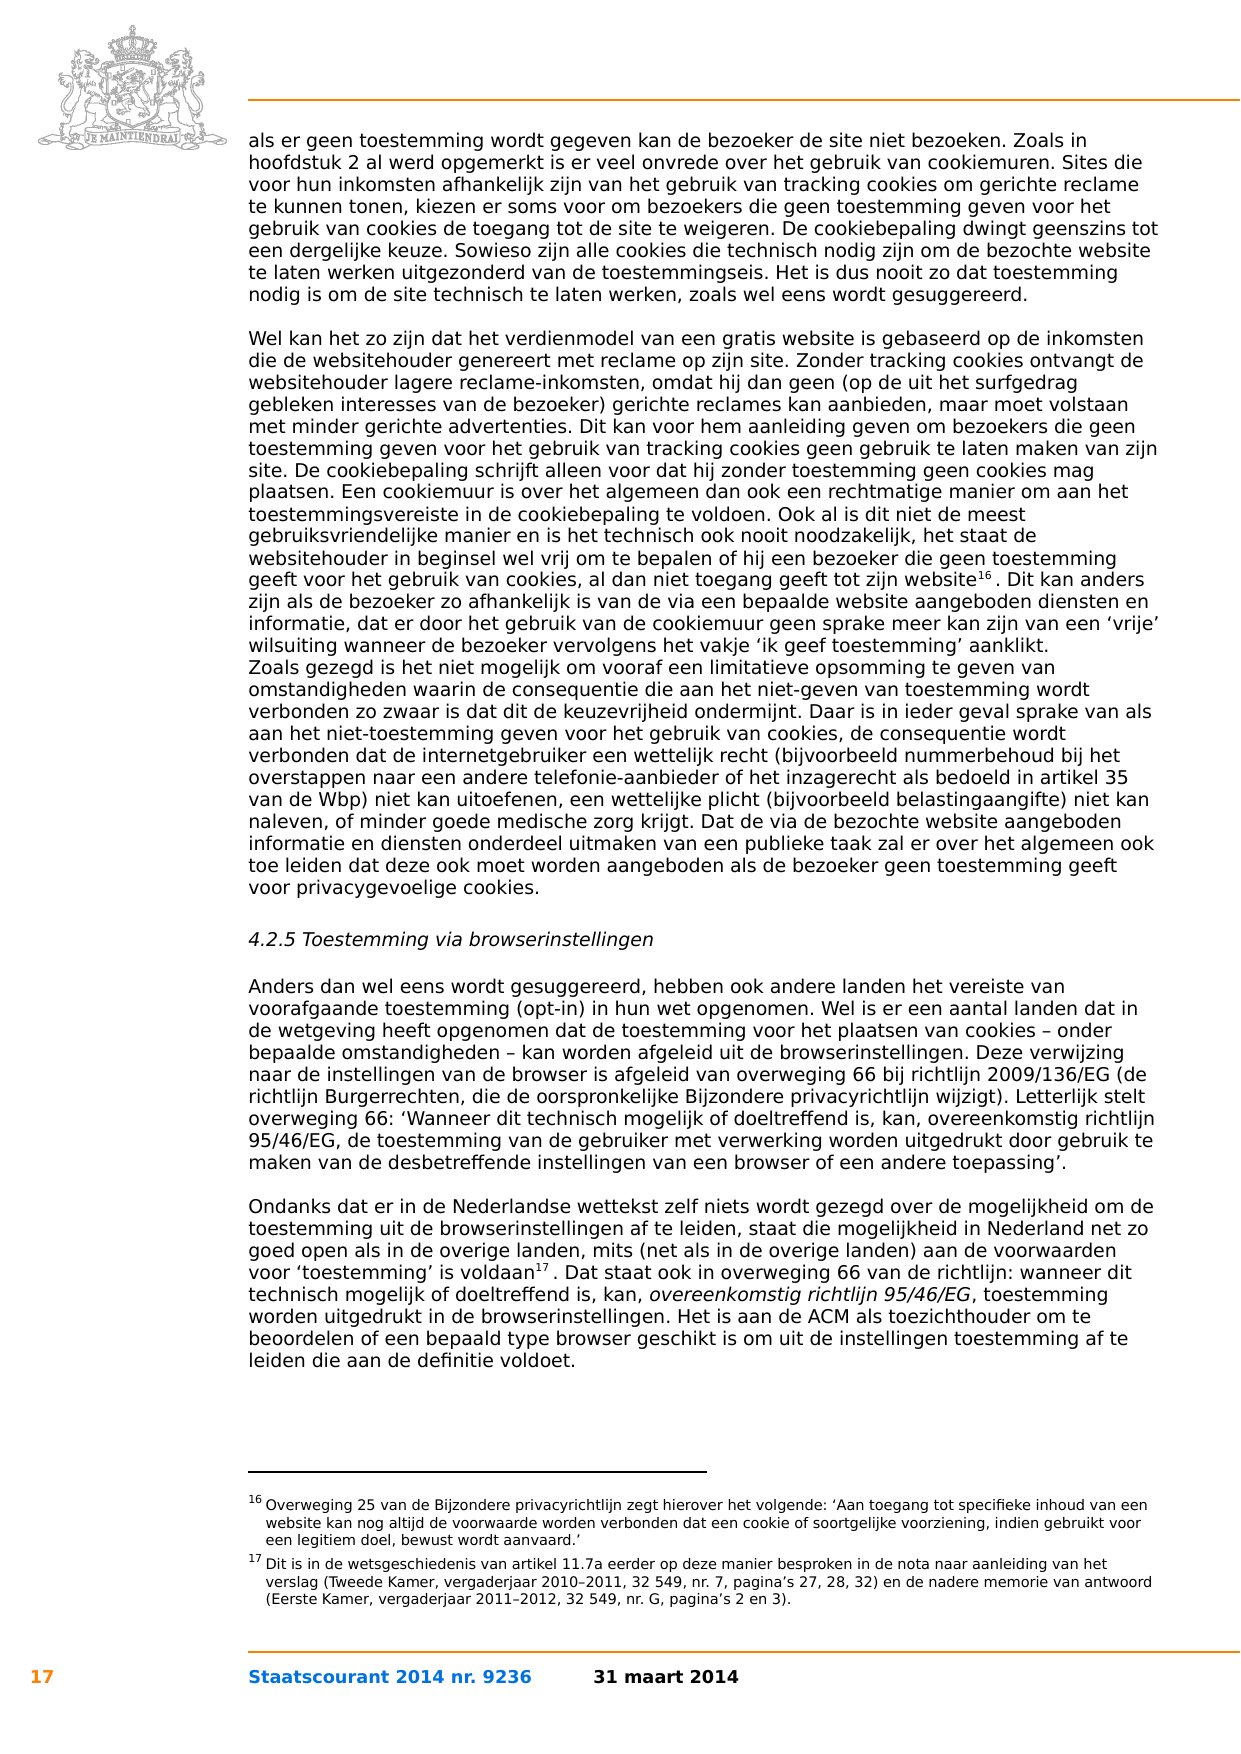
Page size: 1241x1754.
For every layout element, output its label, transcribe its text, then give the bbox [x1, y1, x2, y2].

text Dit is in de wetsgeschiedenis van artikel 11.7a eerder op deze manier besproken in de nota naar aanleiding van het verslag (Tweede Kamer, vergaderjaar 2010–2011, 32 549, nr. 7, pagina’s 27, 28, 32) en de nadere memorie van antwoord (Eerste Kamer, vergaderjaar 2011–2012, 32 549, nr. G, pagina’s 2 en 3). [248, 1552, 1163, 1608]
subtitle 4.2.5 Toestemming via browserinstellingen [248, 929, 1163, 951]
text als er geen toestemming wordt gegeven kan de bezoeker de site niet bezoeken. Zoals in hoofdstuk 2 al werd opgemerkt is er veel onvrede over het gebruik van cookiemuren. Sites die voor hun inkomsten afhankelijk zijn van het gebruik van tracking cookies om gerichte reclame te kunnen tonen, kiezen er soms voor om bezoekers die geen toestemming geven voor het gebruik van cookies de toegang tot de site te weigeren. De cookiebepaling dwingt geenszins tot een dergelijke keuze. Sowieso zijn alle cookies die technisch nodig zijn om de bezochte website te laten werken uitgezonderd van de toestemmingseis. Het is dus nooit zo dat toestemming nodig is om de site technisch te laten werken, zoals wel eens wordt gesuggereerd. [248, 130, 1163, 306]
text Ondanks dat er in de Nederlandse wettekst zelf niets wordt gezegd over de mogelijkheid om de toestemming uit de browserinstellingen af te leiden, staat die mogelijkheid in Nederland net zo goed open als in de overige landen, mits (net als in de overige landen) aan de voorwaarden voor ‘toestemming’ is voldaan. Dat staat ook in overweging 66 van de richtlijn: wanneer dit technisch mogelijk of doeltreffend is, kan, overeenkomstig richtlijn 95/46/EG, toestemming worden uitgedrukt in de browserinstellingen. Het is aan de ACM als toezichthouder om te beoordelen of een bepaald type browser geschikt is om uit de instellingen toestemming af te leiden die aan de definitie voldoet. [248, 1196, 1163, 1372]
text Zoals gezegd is het niet mogelijk om vooraf een limitatieve opsomming te geven van omstandigheden waarin de consequentie die aan het niet-geven van toestemming wordt verbonden zo zwaar is dat dit de keuzevrijheid ondermijnt. Daar is in ieder geval sprake van als aan het niet-toestemming geven voor het gebruik van cookies, de consequentie wordt verbonden dat de internetgebruiker een wettelijk recht (bijvoorbeeld nummerbehoud bij het overstappen naar een andere telefonie-aanbieder of het inzagerecht als bedoeld in artikel 35 van de Wbp) niet kan uitoefenen, een wettelijke plicht (bijvoorbeeld belastingaangifte) niet kan naleven, of minder goede medische zorg krijgt. Dat de via de bezochte website aangeboden informatie en diensten onderdeel uitmaken van een publieke taak zal er over het algemeen ook toe leiden dat deze ook moet worden aangeboden als de bezoeker geen toestemming geeft voor privacygevoelige cookies. [248, 657, 1163, 899]
text Overweging 25 van de Bijzondere privacyrichtlijn zegt hierover het volgende: ‘Aan toegang tot specifieke inhoud van een website kan nog altijd de voorwaarde worden verbonden dat een cookie of soortgelijke voorziening, indien gebruikt voor een legitiem doel, bewust wordt aanvaard.’ [248, 1493, 1163, 1549]
text Anders dan wel eens wordt gesuggereerd, hebben ook andere landen het vereiste van voorafgaande toestemming (opt-in) in hun wet opgenomen. Wel is er een aantal landen dat in de wetgeving heeft opgenomen dat de toestemming voor het plaatsen van cookies – onder bepaalde omstandigheden – kan worden afgeleid uit de browserinstellingen. Deze verwijzing naar de instellingen van de browser is afgeleid van overweging 66 bij richtlijn 2009/136/EG (de richtlijn Burgerrechten, die de oorspronkelijke Bijzondere privacyrichtlijn wijzigt). Letterlijk stelt overweging 66: ‘Wanneer dit technisch mogelijk of doeltreffend is, kan, overeenkomstig richtlijn 95/46/EG, de toestemming van de gebruiker met verwerking worden uitgedrukt door gebruik te maken van de desbetreffende instellingen van een browser of een andere toepassing’. [248, 976, 1163, 1174]
text Wel kan het zo zijn dat het verdienmodel van een gratis website is gebaseerd op de inkomsten die de websitehouder genereert met reclame op zijn site. Zonder tracking cookies ontvangt de websitehouder lagere reclame-inkomsten, omdat hij dan geen (op de uit het surfgedrag gebleken interesses van de bezoeker) gerichte reclames kan aanbieden, maar moet volstaan met minder gerichte advertenties. Dit kan voor hem aanleiding geven om bezoekers die geen toestemming geven voor het gebruik van tracking cookies geen gebruik te laten maken van zijn site. De cookiebepaling schrijft alleen voor dat hij zonder toestemming geen cookies mag plaatsen. Een cookiemuur is over het algemeen dan ook een rechtmatige manier om aan het toestemmingsvereiste in de cookiebepaling te voldoen. Ook al is dit niet de meest gebruiksvriendelijke manier en is het technisch ook nooit noodzakelijk, het staat de websitehouder in beginsel wel vrij om te bepalen of hij een bezoeker die geen toestemming geeft voor het gebruik van cookies, al dan niet toegang geeft tot zijn website. Dit kan anders zijn als de bezoeker zo afhankelijk is van de via een bepaalde website aangeboden diensten en informatie, dat er door het gebruik van de cookiemuur geen sprake meer kan zijn van een ‘vrije’ wilsuiting wanneer de bezoeker vervolgens het vakje ‘ik geef toestemming’ aanklikt. [248, 328, 1163, 657]
picture [38, 25, 227, 150]
